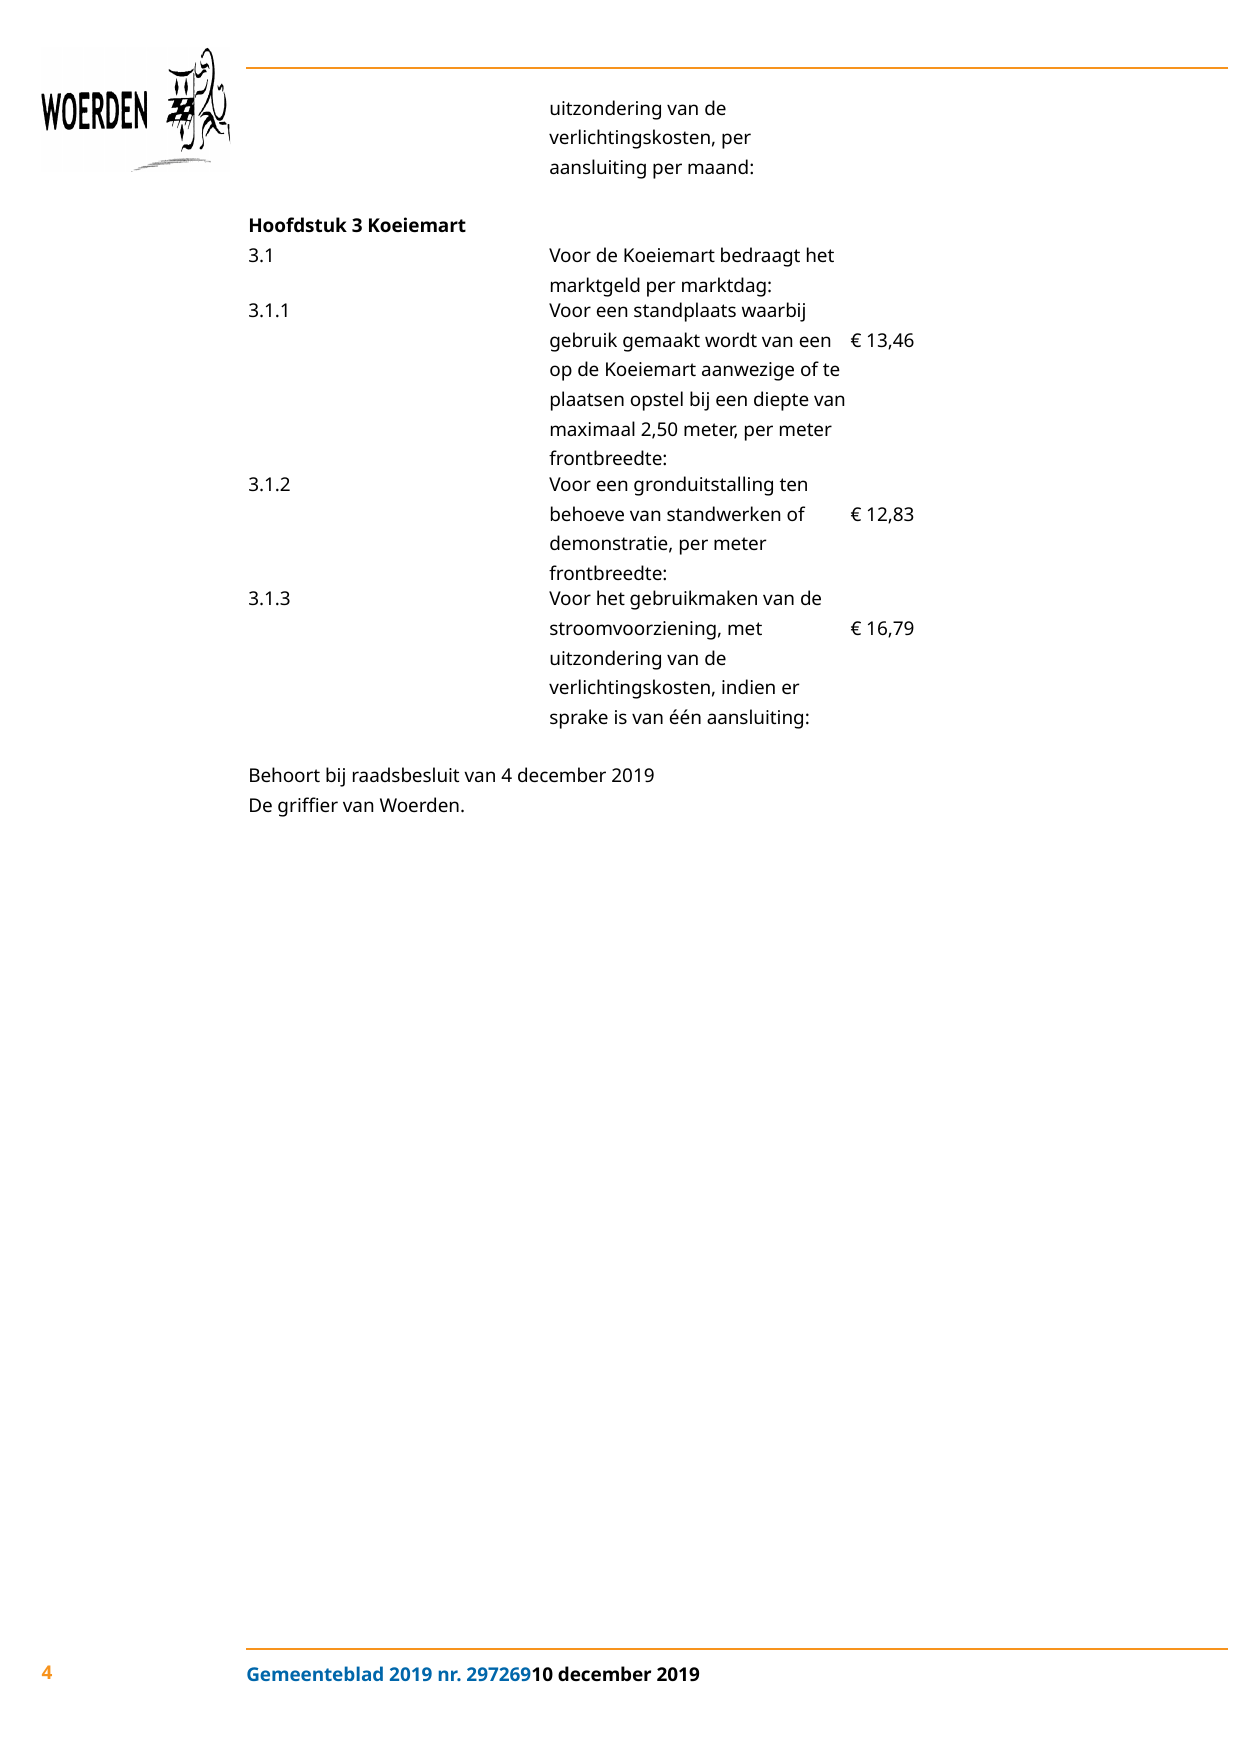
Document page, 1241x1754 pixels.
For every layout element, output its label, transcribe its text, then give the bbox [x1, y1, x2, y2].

table_cell Voor een standplaats waarbij gebruik gemaakt wordt van een op de Koeiemart aanwezige of te plaatsen opstel bij een diepte van maximaal 2,50 meter, per meter frontbreedte: [549, 298, 850, 471]
text De griffier van Woerden. [248, 792, 1152, 818]
table_header Voor de Koeiemart bedraagt het marktgeld per marktdag: [549, 242, 850, 297]
table_cell € 16,79 [850, 586, 1152, 730]
table_cell [248, 95, 549, 180]
table_cell 3.1.3 [248, 586, 549, 730]
table_cell [850, 95, 1152, 180]
text Behoort bij raadsbesluit van 4 december 2019 [248, 762, 1152, 788]
table_cell € 12,83 [850, 471, 1152, 586]
table_cell Voor het gebruikmaken van de stroomvoorziening, met uitzondering van de verlichtingskosten, indien er sprake is van één aansluiting: [549, 586, 850, 730]
table_cell uitzondering van de verlichtingskosten, per aansluiting per maand: [549, 95, 850, 180]
table_cell € 13,46 [850, 298, 1152, 471]
table_header 3.1 [248, 242, 549, 297]
text Hoofdstuk 3 Koeiemart [248, 212, 1152, 238]
table_cell Voor een gronduitstalling ten behoeve van standwerken of demonstratie, per meter frontbreedte: [549, 471, 850, 586]
picture [41, 47, 231, 172]
table_cell 3.1.1 [248, 298, 549, 471]
table_cell 3.1.2 [248, 471, 549, 586]
table_header [850, 242, 1152, 297]
